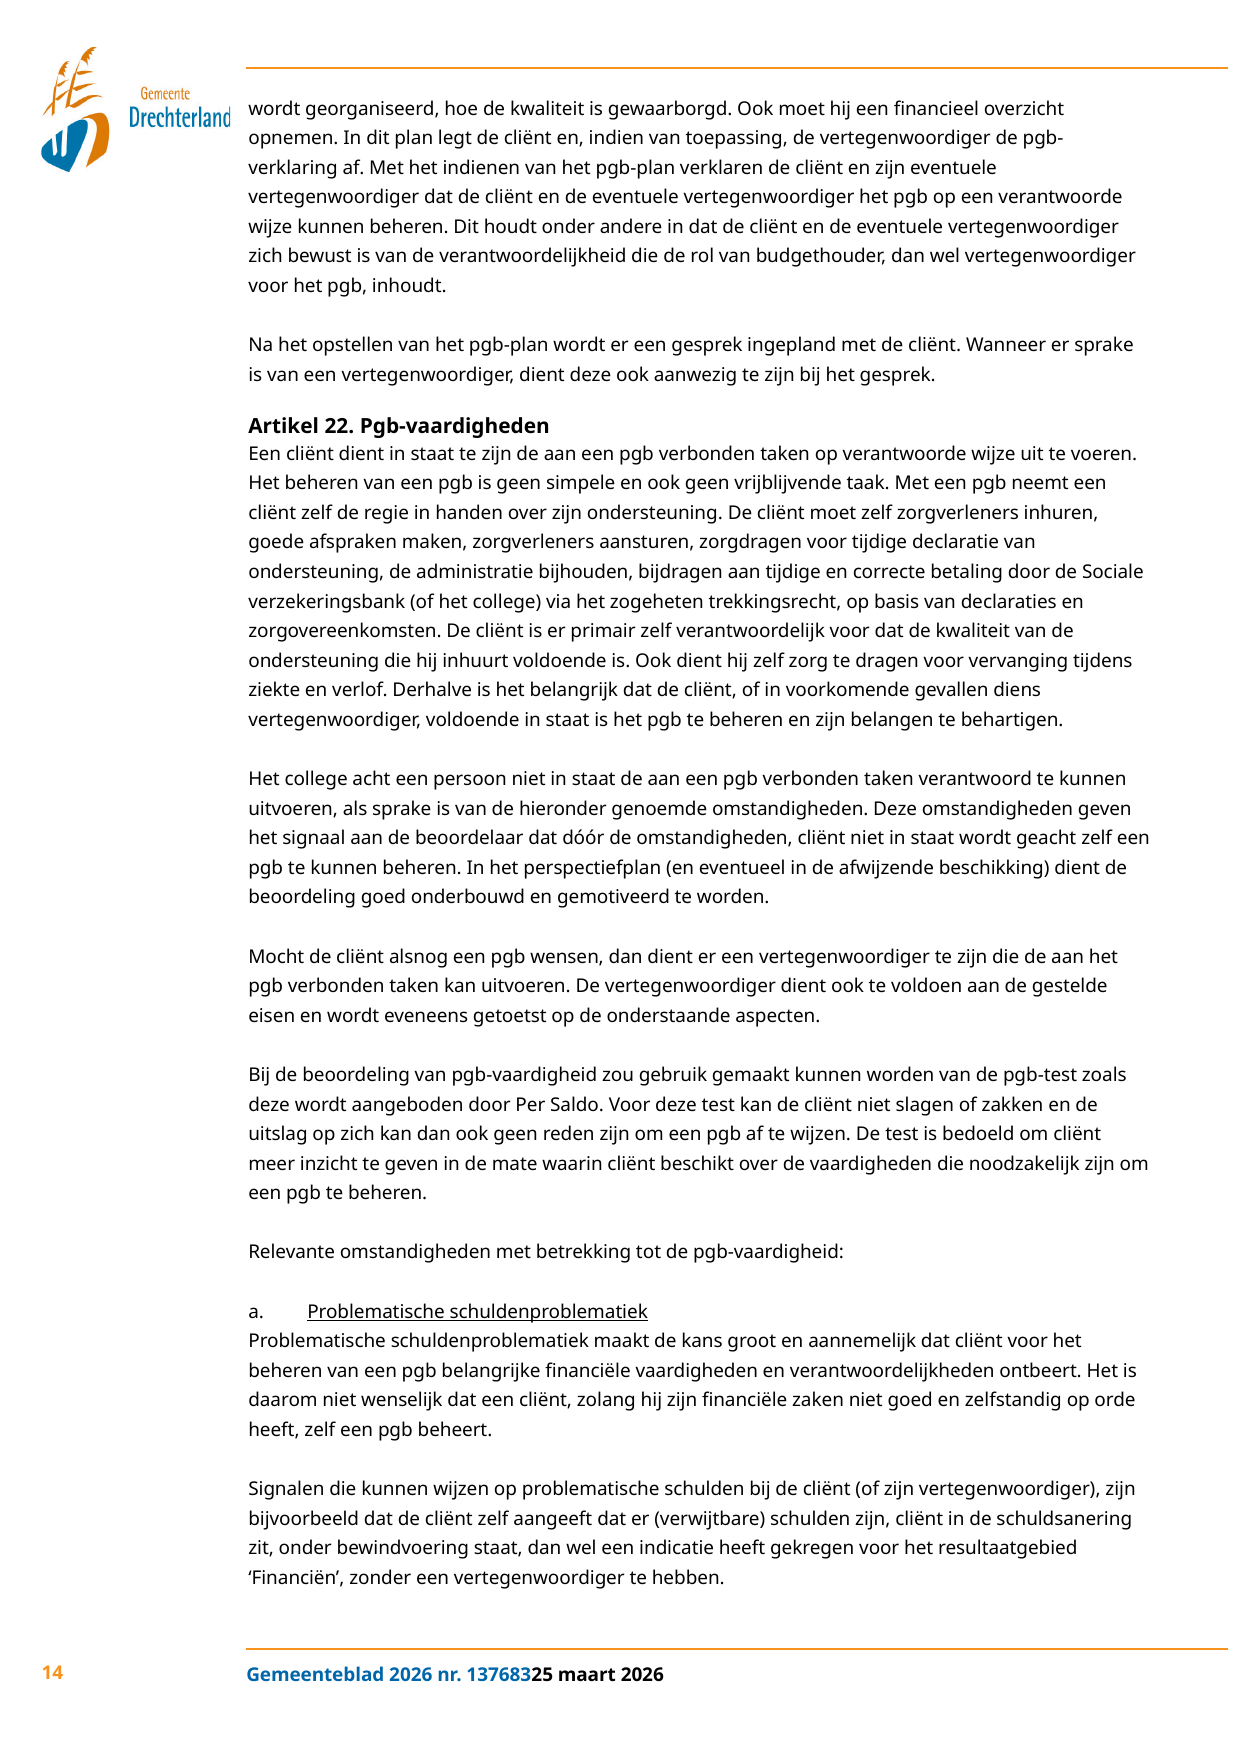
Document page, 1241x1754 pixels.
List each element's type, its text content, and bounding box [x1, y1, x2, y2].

text Artikel 22. Pgb-vaardigheden [248, 411, 1152, 440]
text Na het opstellen van het pgb-plan wordt er een gesprek ingepland met de cliënt. Wanneer er sprake is van een vertegenwoordiger, dient deze ook aanwezig te zijn bij het gesprek. [248, 331, 1152, 387]
text Bij de beoordeling van pgb-vaardigheid zou gebruik gemaakt kunnen worden van de pgb-test zoals deze wordt aangeboden door Per Saldo. Voor deze test kan de cliënt niet slagen of zakken en de uitslag op zich kan dan ook geen reden zijn om een pgb af te wijzen. De test is bedoeld om cliënt meer inzicht te geven in de mate waarin cliënt beschikt over de vaardigheden die noodzakelijk zijn om een pgb te beheren. [248, 1061, 1152, 1205]
picture [41, 47, 231, 172]
text Signalen die kunnen wijzen op problematische schulden bij de cliënt (of zijn vertegenwoordiger), zijn bijvoorbeeld dat de cliënt zelf aangeeft dat er (verwijtbare) schulden zijn, cliënt in de schuldsanering zit, onder bewindvoering staat, dan wel een indicatie heeft gekregen voor het resultaatgebied ‘Financiën’, zonder een vertegenwoordiger te hebben. [248, 1475, 1152, 1590]
text Relevante omstandigheden met betrekking tot de pgb-vaardigheid: [248, 1239, 1152, 1264]
text Mocht de cliënt alsnog een pgb wensen, dan dient er een vertegenwoordiger te zijn die de aan het pgb verbonden taken kan uitvoeren. De vertegenwoordiger dient ook te voldoen aan de gestelde eisen en wordt eveneens getoetst op de onderstaande aspecten. [248, 943, 1152, 1028]
picture [226, 115, 231, 124]
text wordt georganiseerd, hoe de kwaliteit is gewaarborgd. Ook moet hij een financieel overzicht opnemen. In dit plan legt de cliënt en, indien van toepassing, de vertegenwoordiger de pgb-verklaring af. Met het indienen van het pgb-plan verklaren de cliënt en zijn eventuele vertegenwoordiger dat de cliënt en de eventuele vertegenwoordiger het pgb op een verantwoorde wijze kunnen beheren. Dit houdt onder andere in dat de cliënt en de eventuele vertegenwoordiger zich bewust is van de verantwoordelijkheid die de rol van budgethouder, dan wel vertegenwoordiger voor het pgb, inhoudt. [248, 95, 1152, 298]
picture [41, 158, 64, 172]
text Het college acht een persoon niet in staat de aan een pgb verbonden taken verantwoord te kunnen uitvoeren, als sprake is van de hieronder genoemde omstandigheden. Deze omstandigheden geven het signaal aan de beoordelaar dat dóór de omstandigheden, cliënt niet in staat wordt geacht zelf een pgb te kunnen beheren. In het perspectiefplan (en eventueel in de afwijzende beschikking) dient de beoordeling goed onderbouwd en gemotiveerd te worden. [248, 765, 1152, 909]
text Problematische schuldenproblematiek maakt de kans groot en aannemelijk dat cliënt voor het beheren van een pgb belangrijke financiële vaardigheden en verantwoordelijkheden ontbeert. Het is daarom niet wenselijk dat een cliënt, zolang hij zijn financiële zaken niet goed en zelfstandig op orde heeft, zelf een pgb beheert. [248, 1327, 1152, 1442]
text Een cliënt dient in staat te zijn de aan een pgb verbonden taken op verantwoorde wijze uit te voeren. Het beheren van een pgb is geen simpele en ook geen vrijblijvende taak. Met een pgb neemt een cliënt zelf de regie in handen over zijn ondersteuning. De cliënt moet zelf zorgverleners inhuren, goede afspraken maken, zorgverleners aansturen, zorgdragen voor tijdige declaratie van ondersteuning, de administratie bijhouden, bijdragen aan tijdige en correcte betaling door de Sociale verzekeringsbank (of het college) via het zogeheten trekkingsrecht, op basis van declaraties en zorgovereenkomsten. De cliënt is er primair zelf verantwoordelijk voor dat de kwaliteit van de ondersteuning die hij inhuurt voldoende is. Ook dient hij zelf zorg te dragen voor vervanging tijdens ziekte en verlof. Derhalve is het belangrijk dat de cliënt, of in voorkomende gevallen diens vertegenwoordiger, voldoende in staat is het pgb te beheren en zijn belangen te behartigen. [248, 440, 1152, 732]
list Problematische schuldenproblematiek [248, 1298, 1152, 1323]
